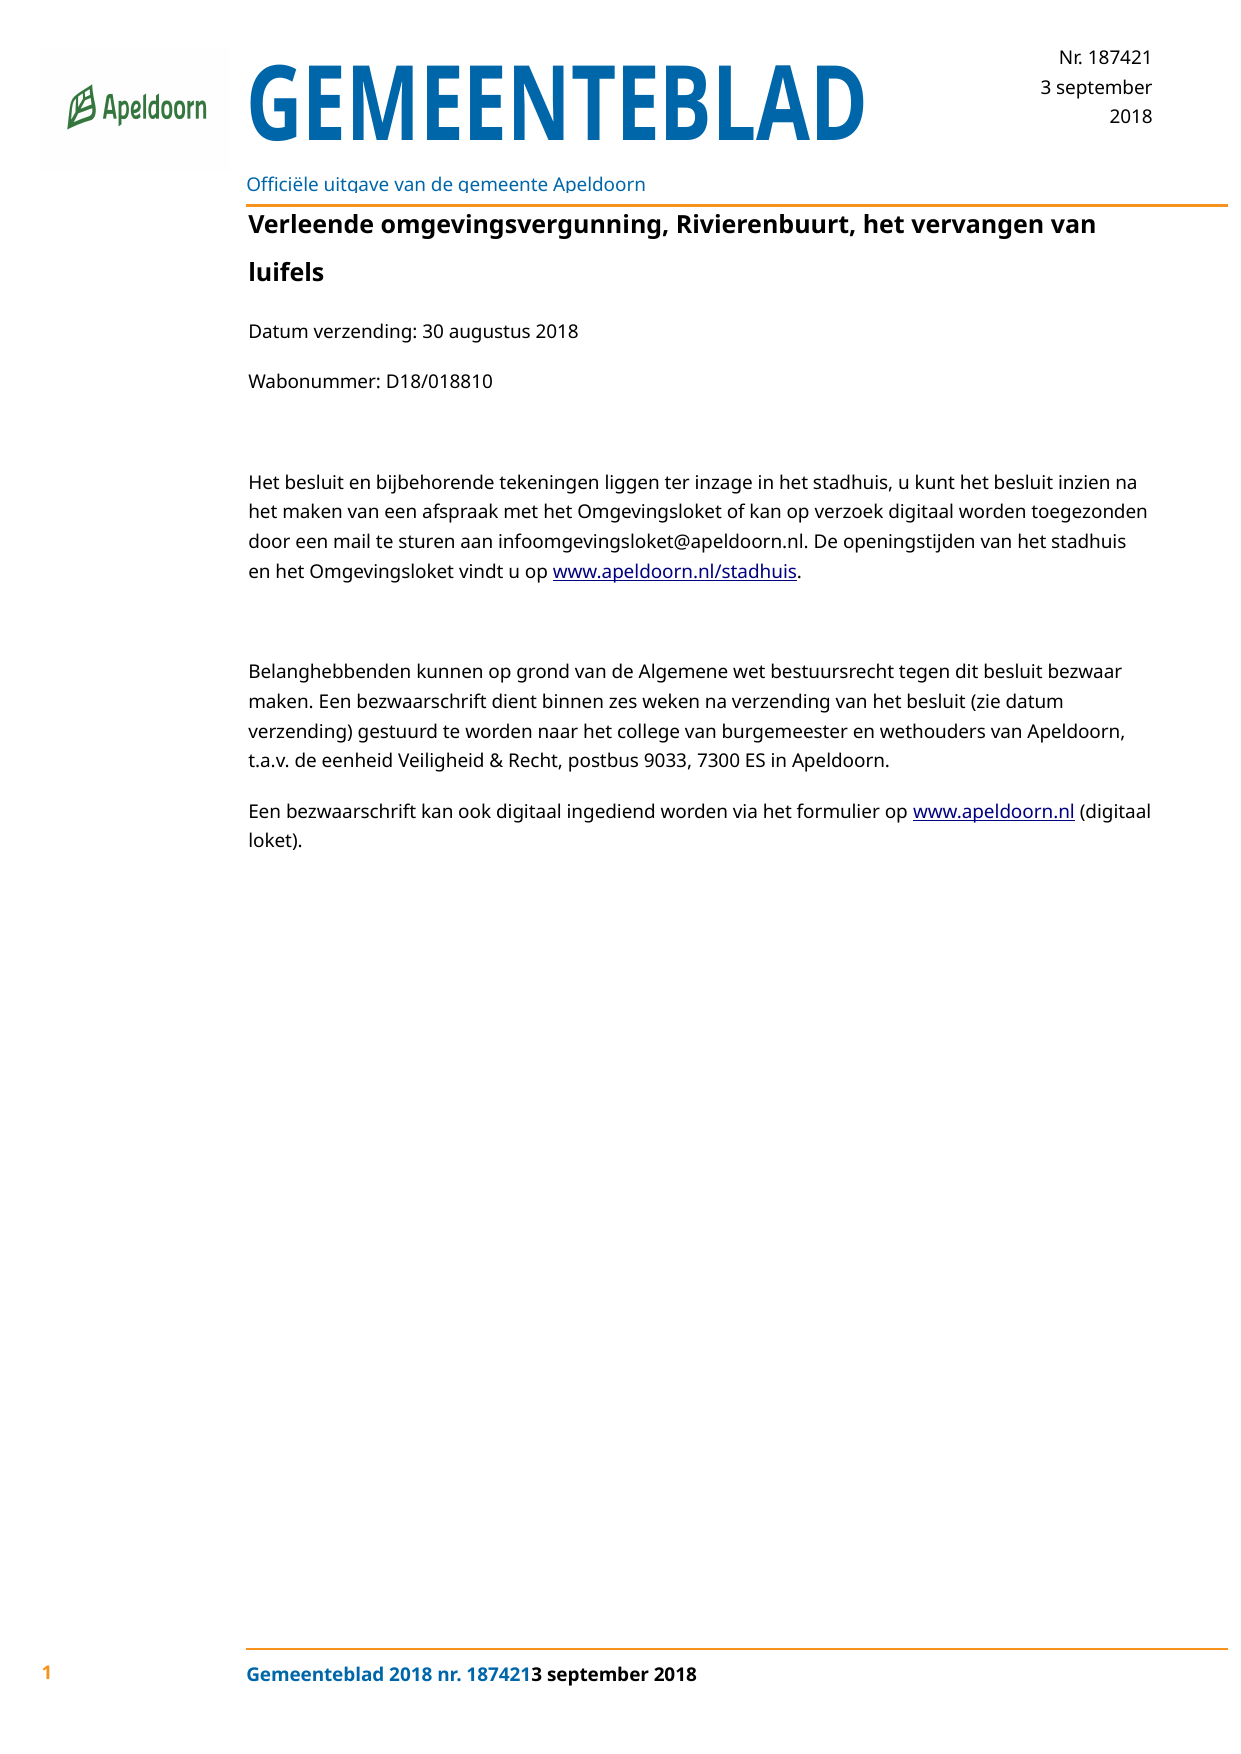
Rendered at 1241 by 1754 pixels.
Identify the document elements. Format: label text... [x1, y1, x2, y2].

picture [41, 47, 231, 172]
text Verleende omgevingsvergunning, Rivierenbuurt, het vervangen van luifels [248, 207, 1152, 288]
text Belanghebbenden kunnen op grond van de Algemene wet bestuursrecht tegen dit besluit bezwaar maken. Een bezwaarschrift dient binnen zes weken na verzending van het besluit (zie datum verzending) gestuurd te worden naar het college van burgemeester en wethouders van Apeldoorn, t.a.v. de eenheid Veiligheid & Recht, postbus 9033, 7300 ES in Apeldoorn. [248, 659, 1152, 773]
text Datum verzending: 30 augustus 2018 [248, 318, 1152, 344]
text Wabonummer: D18/018810 [248, 368, 1152, 394]
text Het besluit en bijbehorende tekeningen liggen ter inzage in het stadhuis, u kunt het besluit inzien na het maken van een afspraak met het Omgevingsloket of kan op verzoek digitaal worden toegezonden door een mail te sturen aan infoomgevingsloket@apeldoorn.nl. De openingstijden van het stadhuis en het Omgevingsloket vindt u op www.apeldoorn.nl/stadhuis. [248, 469, 1152, 584]
text Een bezwaarschrift kan ook digitaal ingediend worden via het formulier op www.apeldoorn.nl (digitaal loket). [248, 798, 1152, 853]
